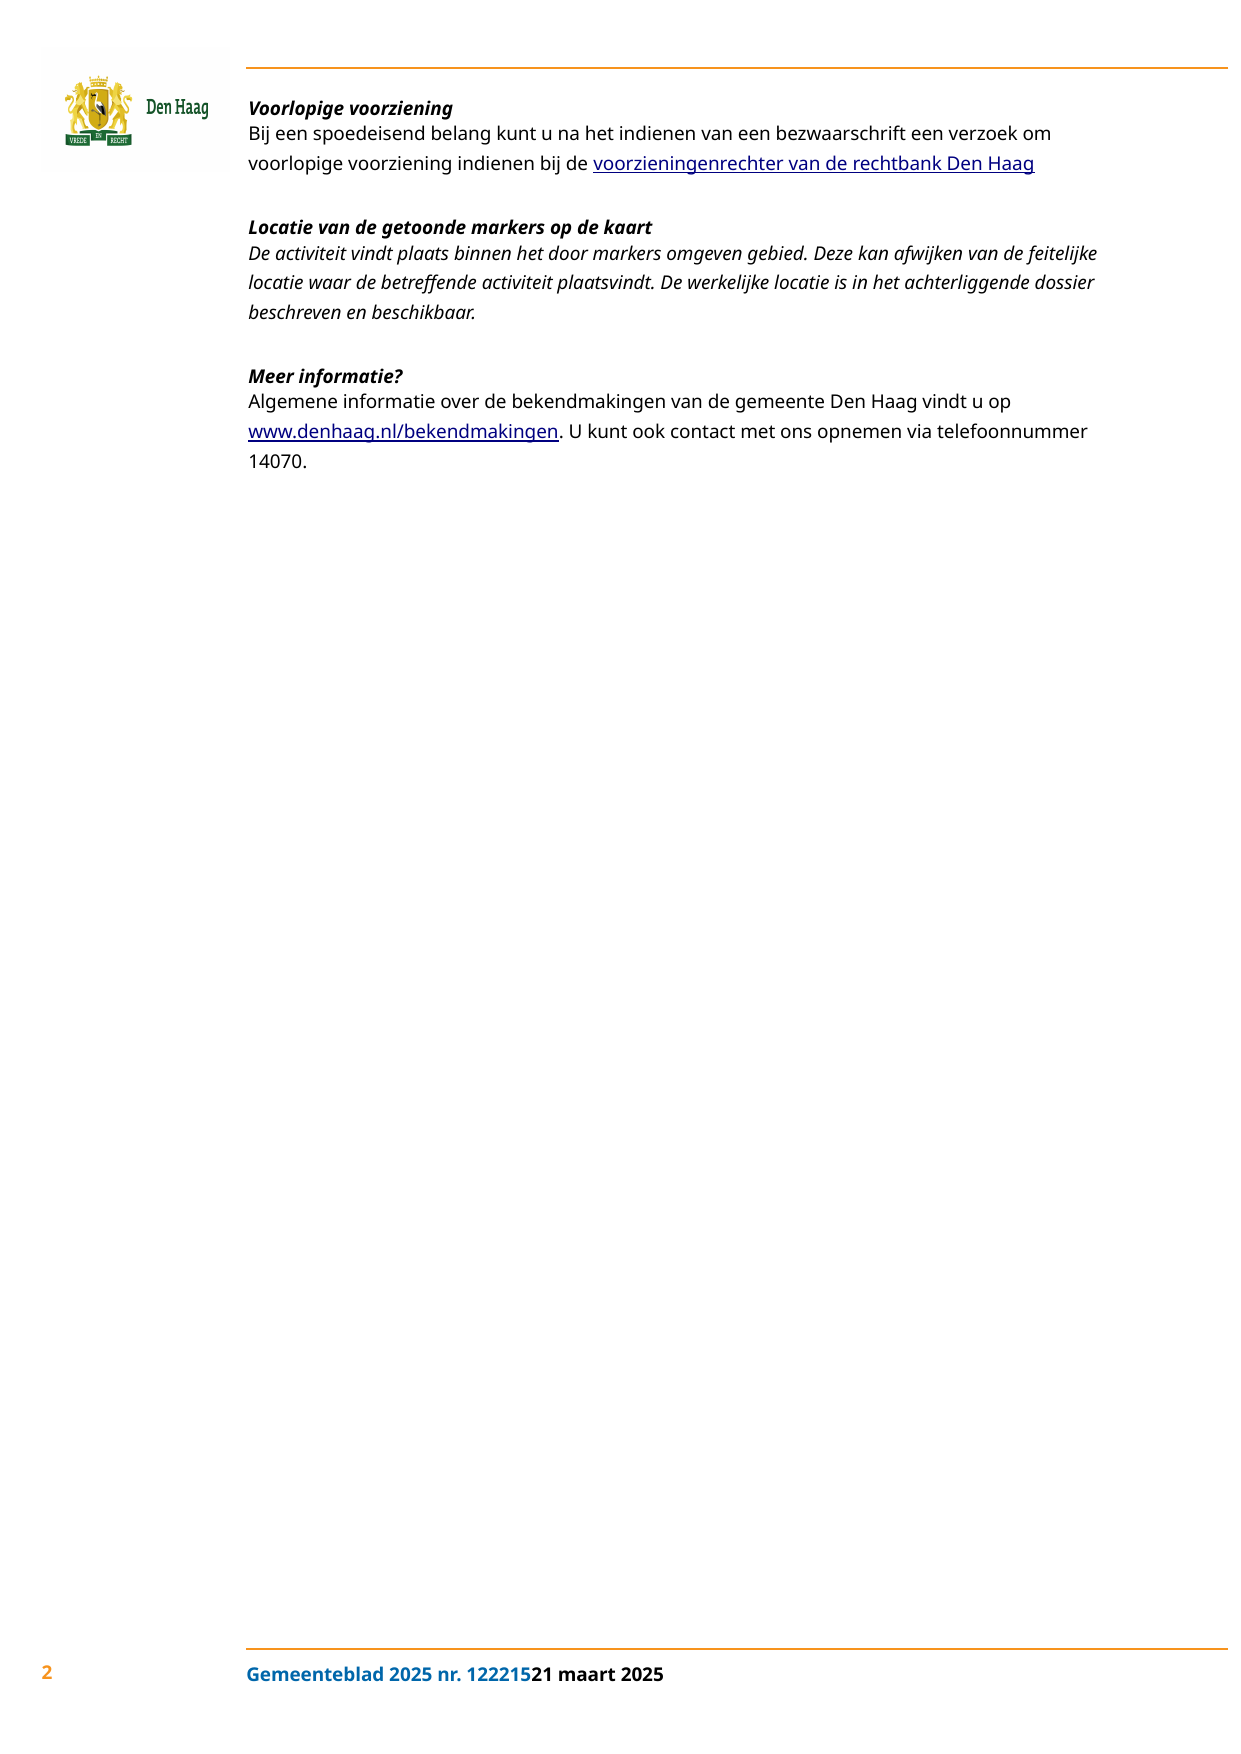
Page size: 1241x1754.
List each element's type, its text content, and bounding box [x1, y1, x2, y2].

picture [41, 47, 231, 172]
text Voorlopige voorziening [248, 95, 1152, 121]
text De activiteit vindt plaats binnen het door markers omgeven gebied. Deze kan afwijken van de feitelijke locatie waar de betreffende activiteit plaatsvindt. De werkelijke locatie is in het achterliggende dossier beschreven en beschikbaar. [248, 240, 1152, 325]
text Algemene informatie over de bekendmakingen van de gemeente Den Haag vindt u op www.denhaag.nl/bekendmakingen. U kunt ook contact met ons opnemen via telefoonnummer 14070. [248, 389, 1152, 473]
text Meer informatie? [248, 363, 1152, 389]
text Bij een spoedeisend belang kunt u na het indienen van een bezwaarschrift een verzoek om voorlopige voorziening indienen bij de voorzieningenrechter van de rechtbank Den Haag [248, 121, 1152, 176]
text Locatie van de getoonde markers op de kaart [248, 214, 1152, 240]
